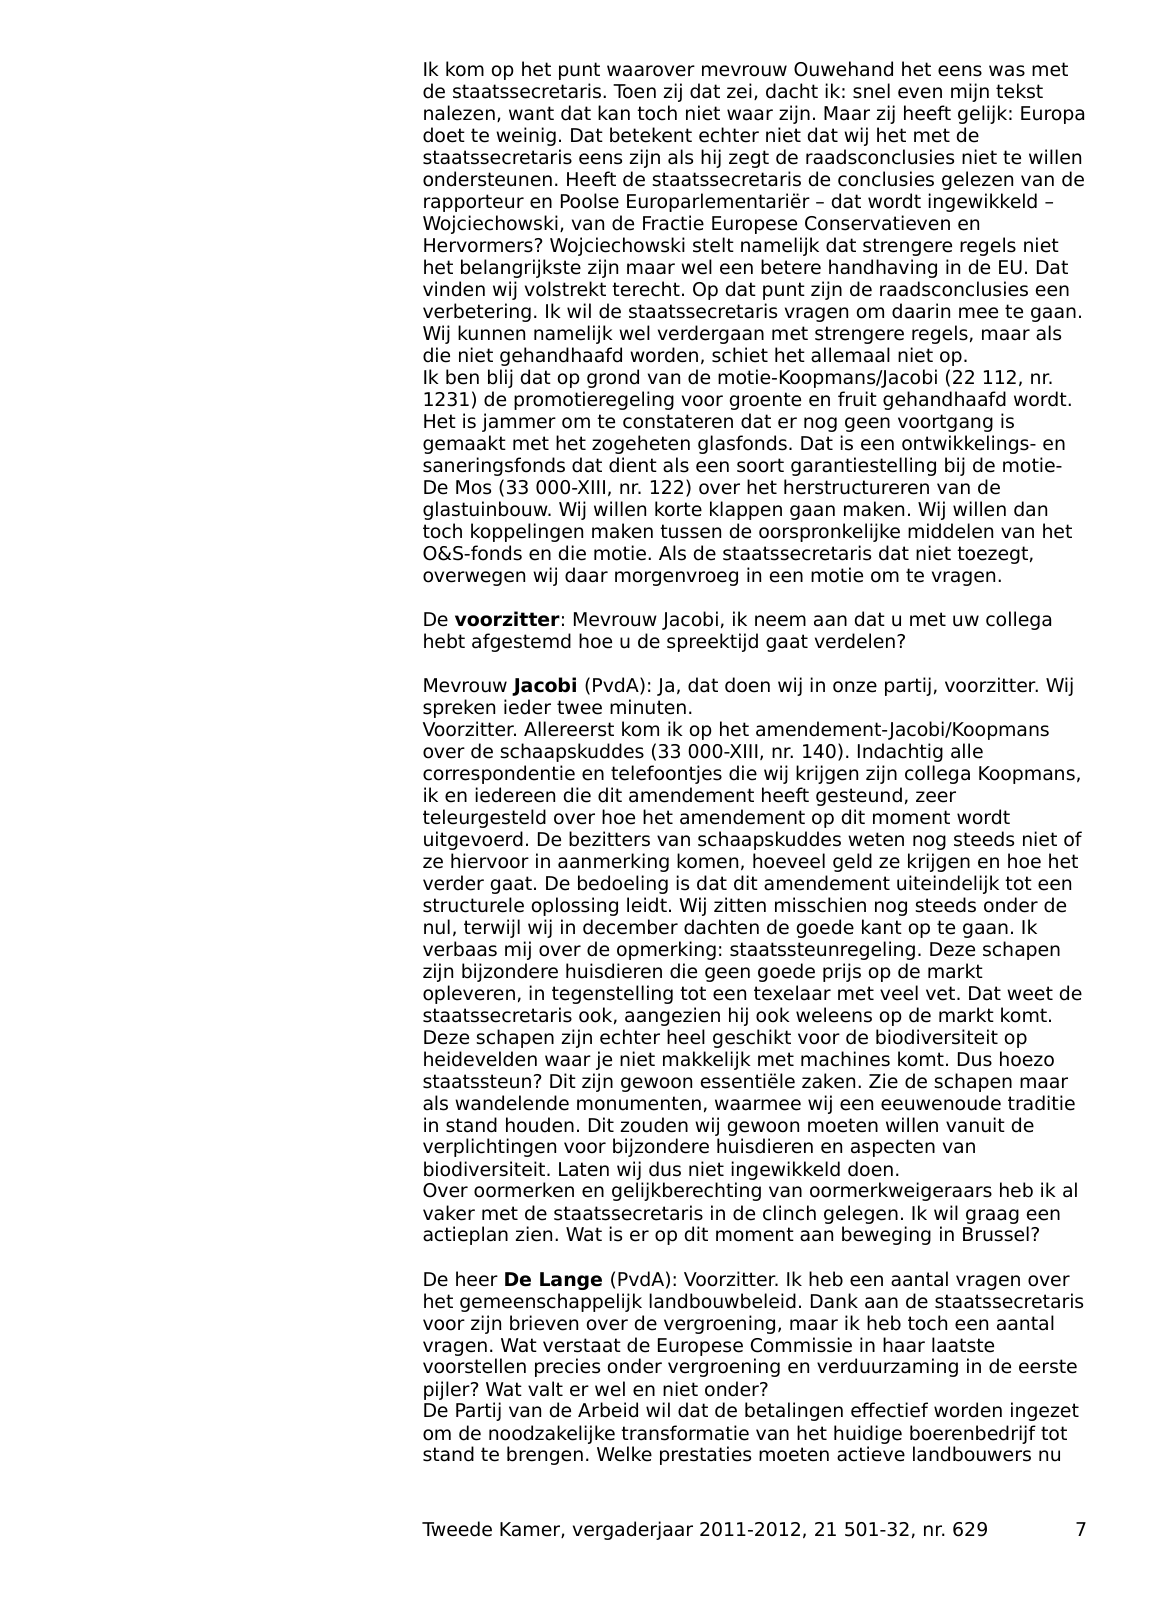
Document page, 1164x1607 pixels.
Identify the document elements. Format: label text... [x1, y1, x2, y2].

text De voorzitter: Mevrouw Jacobi, ik neem aan dat u met uw collega hebt afgestemd hoe u de spreektijd gaat verdelen? [422, 609, 1087, 653]
text De heer De Lange (PvdA): Voorzitter. Ik heb een aantal vragen over het gemeenschappelijk landbouwbeleid. Dank aan de staatssecretaris voor zijn brieven over de vergroening, maar ik heb toch een aantal vragen. Wat verstaat de Europese Commissie in haar laatste voorstellen precies onder vergroening en verduurzaming in de eerste pijler? Wat valt er wel en niet onder? [422, 1268, 1087, 1400]
text Mevrouw Jacobi (PvdA): Ja, dat doen wij in onze partij, voorzitter. Wij spreken ieder twee minuten. [422, 675, 1087, 719]
text De Partij van de Arbeid wil dat de betalingen effectief worden ingezet om de noodzakelijke transformatie van het huidige boerenbedrijf tot stand te brengen. Welke prestaties moeten actieve landbouwers nu [422, 1400, 1087, 1466]
text Over oormerken en gelijkberechting van oormerkweigeraars heb ik al vaker met de staatssecretaris in de clinch gelegen. Ik wil graag een actieplan zien. Wat is er op dit moment aan beweging in Brussel? [422, 1180, 1087, 1246]
text Ik ben blij dat op grond van de motie-Koopmans/Jacobi (22 112, nr. 1231) de promotieregeling voor groente en fruit gehandhaafd wordt. Het is jammer om te constateren dat er nog geen voortgang is gemaakt met het zogeheten glasfonds. Dat is een ontwikkelings- en saneringsfonds dat dient als een soort garantiestelling bij de motie-De Mos (33 000-XIII, nr. 122) over het herstructureren van de glastuinbouw. Wij willen korte klappen gaan maken. Wij willen dan toch koppelingen maken tussen de oorspronkelijke middelen van het O&S-fonds en die motie. Als de staatssecretaris dat niet toezegt, overwegen wij daar morgenvroeg in een motie om te vragen. [422, 367, 1087, 587]
text Voorzitter. Allereerst kom ik op het amendement-Jacobi/Koopmans over de schaapskuddes (33 000-XIII, nr. 140). Indachtig alle correspondentie en telefoontjes die wij krijgen zijn collega Koopmans, ik en iedereen die dit amendement heeft gesteund, zeer teleurgesteld over hoe het amendement op dit moment wordt uitgevoerd. De bezitters van schaapskuddes weten nog steeds niet of ze hiervoor in aanmerking komen, hoeveel geld ze krijgen en hoe het verder gaat. De bedoeling is dat dit amendement uiteindelijk tot een structurele oplossing leidt. Wij zitten misschien nog steeds onder de nul, terwijl wij in december dachten de goede kant op te gaan. Ik verbaas mij over de opmerking: staatssteunregeling. Deze schapen zijn bijzondere huisdieren die geen goede prijs op de markt opleveren, in tegenstelling tot een texelaar met veel vet. Dat weet de staatssecretaris ook, aangezien hij ook weleens op de markt komt. Deze schapen zijn echter heel geschikt voor de biodiversiteit op heidevelden waar je niet makkelijk met machines komt. Dus hoezo staatssteun? Dit zijn gewoon essentiële zaken. Zie de schapen maar als wandelende monumenten, waarmee wij een eeuwenoude traditie in stand houden. Dit zouden wij gewoon moeten willen vanuit de verplichtingen voor bijzondere huisdieren en aspecten van biodiversiteit. Laten wij dus niet ingewikkeld doen. [422, 719, 1087, 1180]
text Ik kom op het punt waarover mevrouw Ouwehand het eens was met de staatssecretaris. Toen zij dat zei, dacht ik: snel even mijn tekst nalezen, want dat kan toch niet waar zijn. Maar zij heeft gelijk: Europa doet te weinig. Dat betekent echter niet dat wij het met de staatssecretaris eens zijn als hij zegt de raadsconclusies niet te willen ondersteunen. Heeft de staatssecretaris de conclusies gelezen van de rapporteur en Poolse Europarlementariër – dat wordt ingewikkeld – Wojciechowski, van de Fractie Europese Conservatieven en Hervormers? Wojciechowski stelt namelijk dat strengere regels niet het belangrijkste zijn maar wel een betere handhaving in de EU. Dat vinden wij volstrekt terecht. Op dat punt zijn de raadsconclusies een verbetering. Ik wil de staatssecretaris vragen om daarin mee te gaan. Wij kunnen namelijk wel verdergaan met strengere regels, maar als die niet gehandhaafd worden, schiet het allemaal niet op. [422, 59, 1087, 367]
